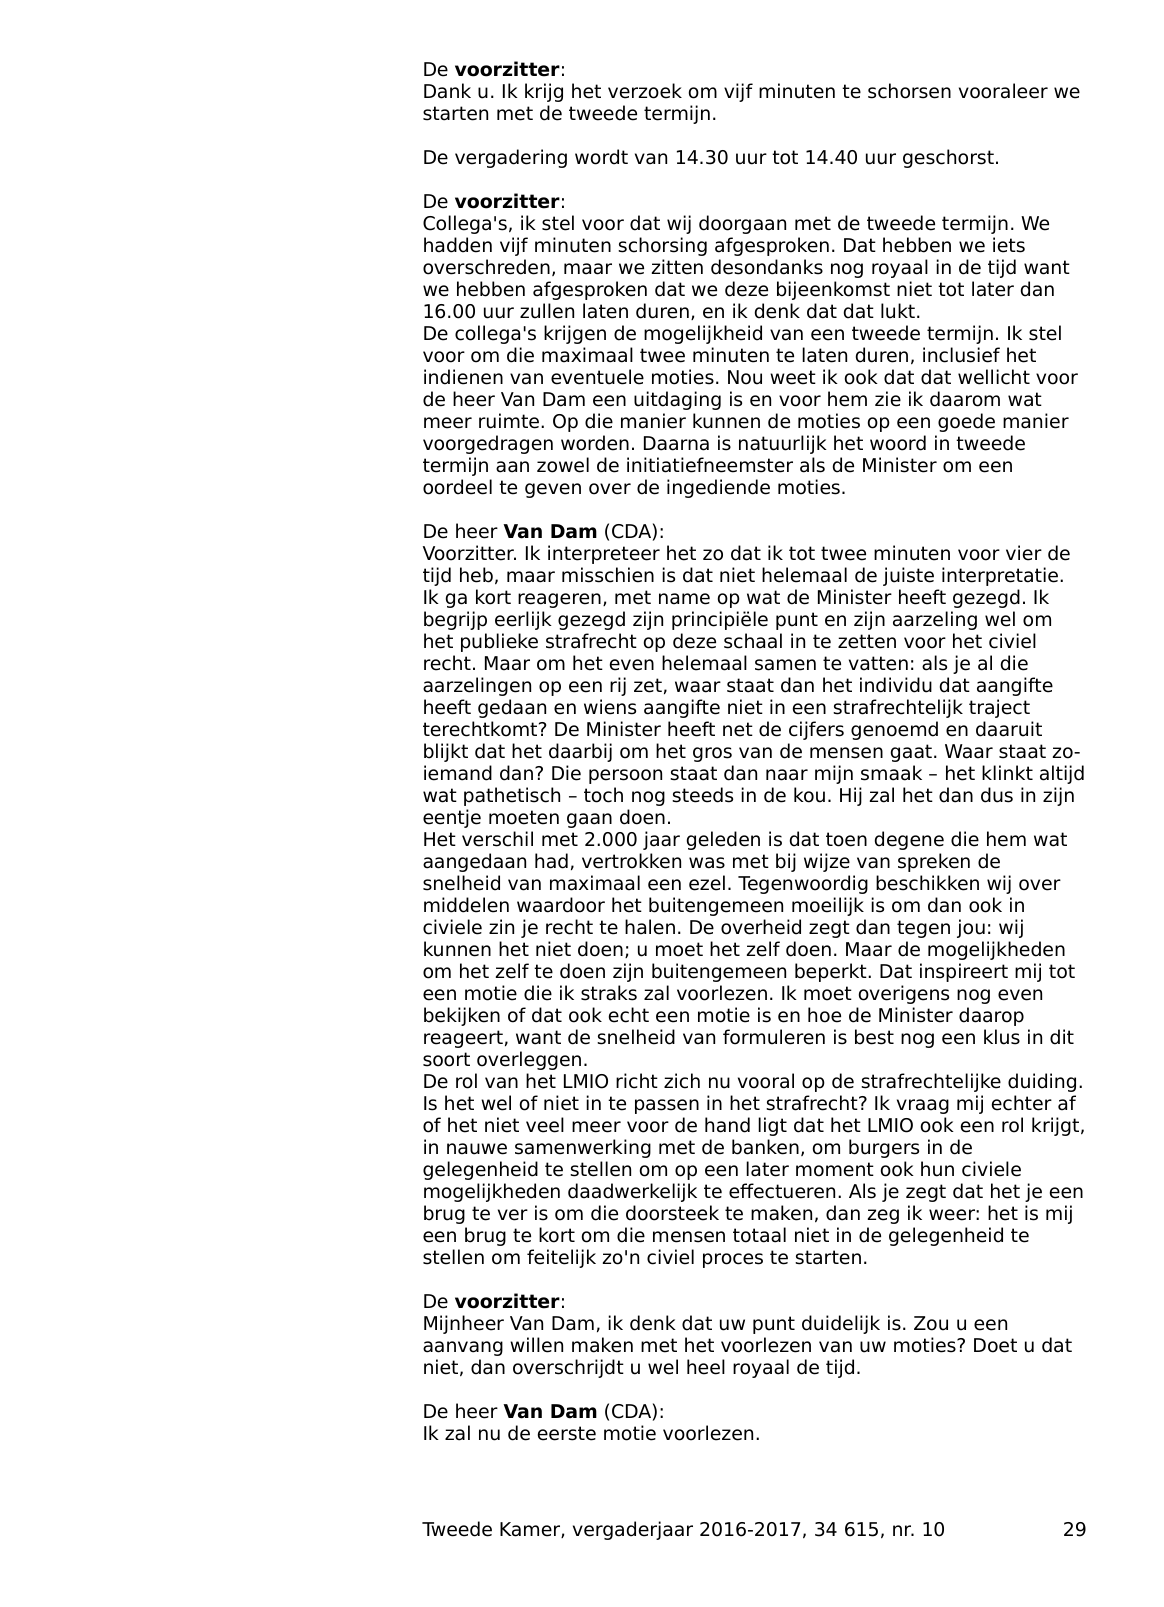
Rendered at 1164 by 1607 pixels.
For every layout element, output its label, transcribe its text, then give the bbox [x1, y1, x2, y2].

text De voorzitter: [422, 59, 1087, 81]
text Collega's, ik stel voor dat wij doorgaan met de tweede termijn. We hadden vijf minuten schorsing afgesproken. Dat hebben we iets overschreden, maar we zitten desondanks nog royaal in de tijd want we hebben afgesproken dat we deze bijeenkomst niet tot later dan 16.00 uur zullen laten duren, en ik denk dat dat lukt. [422, 213, 1087, 323]
text De heer Van Dam (CDA): [422, 521, 1087, 543]
text De voorzitter: [422, 191, 1087, 213]
text Ik zal nu de eerste motie voorlezen. [422, 1423, 1087, 1445]
text De rol van het LMIO richt zich nu vooral op de strafrechtelijke duiding. Is het wel of niet in te passen in het strafrecht? Ik vraag mij echter af of het niet veel meer voor de hand ligt dat het LMIO ook een rol krijgt, in nauwe samenwerking met de banken, om burgers in de gelegenheid te stellen om op een later moment ook hun civiele mogelijkheden daadwerkelijk te effectueren. Als je zegt dat het je een brug te ver is om die doorsteek te maken, dan zeg ik weer: het is mij een brug te kort om die mensen totaal niet in de gelegenheid te stellen om feitelijk zo'n civiel proces te starten. [422, 1071, 1087, 1268]
text Ik ga kort reageren, met name op wat de Minister heeft gezegd. Ik begrijp eerlijk gezegd zijn principiële punt en zijn aarzeling wel om het publieke strafrecht op deze schaal in te zetten voor het civiel recht. Maar om het even helemaal samen te vatten: als je al die aarzelingen op een rij zet, waar staat dan het individu dat aangifte heeft gedaan en wiens aangifte niet in een strafrechtelijk traject terechtkomt? De Minister heeft net de cijfers genoemd en daaruit blijkt dat het daarbij om het gros van de mensen gaat. Waar staat zo-iemand dan? Die persoon staat dan naar mijn smaak – het klinkt altijd wat pathetisch – toch nog steeds in de kou. Hij zal het dan dus in zijn eentje moeten gaan doen. [422, 587, 1087, 829]
text De voorzitter: [422, 1291, 1087, 1313]
text De vergadering wordt van 14.30 uur tot 14.40 uur geschorst. [422, 147, 1087, 169]
text Mijnheer Van Dam, ik denk dat uw punt duidelijk is. Zou u een aanvang willen maken met het voorlezen van uw moties? Doet u dat niet, dan overschrijdt u wel heel royaal de tijd. [422, 1313, 1087, 1379]
text Voorzitter. Ik interpreteer het zo dat ik tot twee minuten voor vier de tijd heb, maar misschien is dat niet helemaal de juiste interpretatie. [422, 543, 1087, 587]
text De heer Van Dam (CDA): [422, 1401, 1087, 1423]
text Dank u. Ik krijg het verzoek om vijf minuten te schorsen vooraleer we starten met de tweede termijn. [422, 81, 1087, 125]
text Het verschil met 2.000 jaar geleden is dat toen degene die hem wat aangedaan had, vertrokken was met bij wijze van spreken de snelheid van maximaal een ezel. Tegenwoordig beschikken wij over middelen waardoor het buitengemeen moeilijk is om dan ook in civiele zin je recht te halen. De overheid zegt dan tegen jou: wij kunnen het niet doen; u moet het zelf doen. Maar de mogelijkheden om het zelf te doen zijn buitengemeen beperkt. Dat inspireert mij tot een motie die ik straks zal voorlezen. Ik moet overigens nog even bekijken of dat ook echt een motie is en hoe de Minister daarop reageert, want de snelheid van formuleren is best nog een klus in dit soort overleggen. [422, 829, 1087, 1071]
text De collega's krijgen de mogelijkheid van een tweede termijn. Ik stel voor om die maximaal twee minuten te laten duren, inclusief het indienen van eventuele moties. Nou weet ik ook dat dat wellicht voor de heer Van Dam een uitdaging is en voor hem zie ik daarom wat meer ruimte. Op die manier kunnen de moties op een goede manier voorgedragen worden. Daarna is natuurlijk het woord in tweede termijn aan zowel de initiatiefneemster als de Minister om een oordeel te geven over de ingediende moties. [422, 323, 1087, 499]
